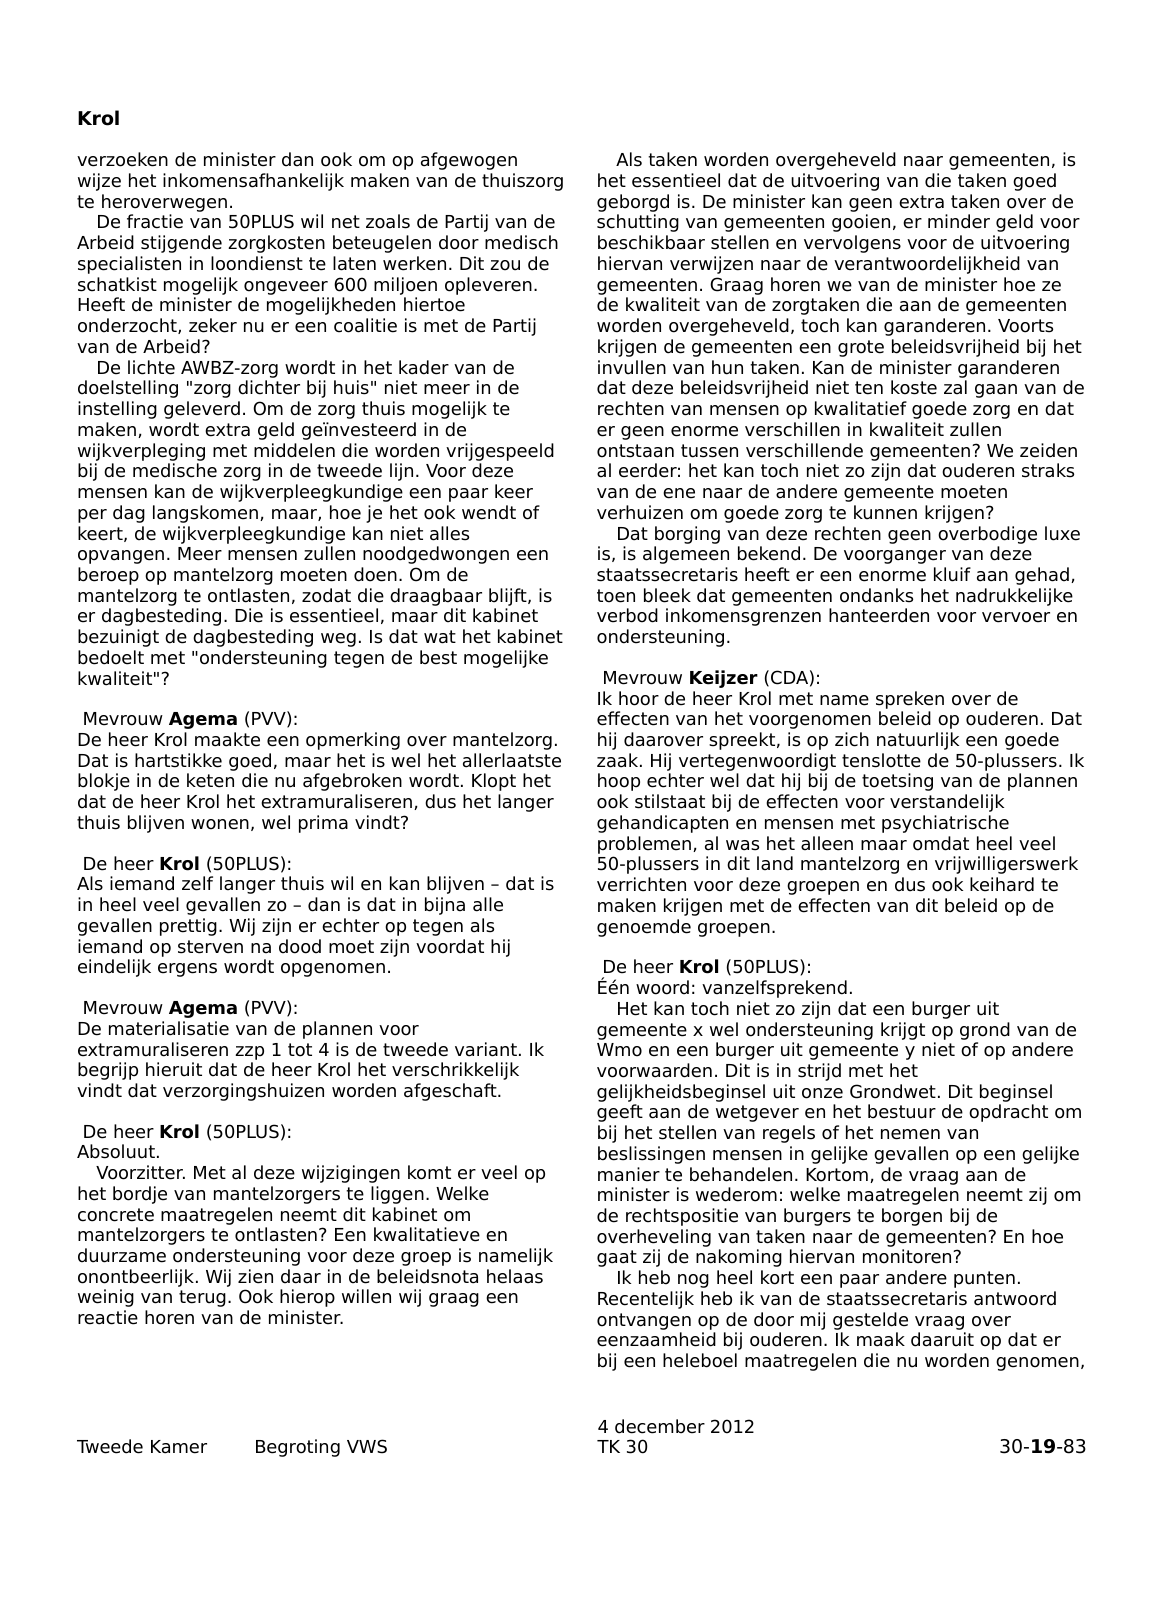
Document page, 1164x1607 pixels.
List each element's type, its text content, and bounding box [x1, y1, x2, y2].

text Mevrouw Agema (PVV): [77, 709, 567, 730]
text Één woord: vanzelfsprekend. [596, 978, 1087, 999]
text De fractie van 50PLUS wil net zoals de Partij van de Arbeid stijgende zorgkosten beteugelen door medisch specialisten in loondienst te laten werken. Dit zou de schatkist mogelijk ongeveer 600 miljoen opleveren. Heeft de minister de mogelijkheden hiertoe onderzocht, zeker nu er een coalitie is met de Partij van de Arbeid? [77, 212, 567, 357]
text De heer Krol maakte een opmerking over mantelzorg. Dat is hartstikke goed, maar het is wel het allerlaatste blokje in de keten die nu afgebroken wordt. Klopt het dat de heer Krol het extramuraliseren, dus het langer thuis blijven wonen, wel prima vindt? [77, 730, 567, 833]
text Dat borging van deze rechten geen overbodige luxe is, is algemeen bekend. De voorganger van deze staatssecretaris heeft er een enorme kluif aan gehad, toen bleek dat gemeenten ondanks het nadrukkelijke verbod inkomensgrenzen hanteerden voor vervoer en ondersteuning. [596, 523, 1087, 648]
text De heer Krol (50PLUS): [77, 1122, 567, 1142]
text Ik heb nog heel kort een paar andere punten. Recentelijk heb ik van de staatssecretaris antwoord ontvangen op de door mij gestelde vraag over eenzaamheid bij ouderen. Ik maak daaruit op dat er bij een heleboel maatregelen die nu worden genomen, [596, 1268, 1087, 1372]
text De lichte AWBZ-zorg wordt in het kader van de doelstelling "zorg dichter bij huis" niet meer in de instelling geleverd. Om de zorg thuis mogelijk te maken, wordt extra geld geïnvesteerd in de wijkverpleging met middelen die worden vrijgespeeld bij de medische zorg in de tweede lijn. Voor deze mensen kan de wijkverpleegkundige een paar keer per dag langskomen, maar, hoe je het ook wendt of keert, de wijkverpleegkundige kan niet alles opvangen. Meer mensen zullen noodgedwongen een beroep op mantelzorg moeten doen. Om de mantelzorg te ontlasten, zodat die draagbaar blijft, is er dagbesteding. Die is essentieel, maar dit kabinet bezuinigt de dagbesteding weg. Is dat wat het kabinet bedoelt met "ondersteuning tegen de best mogelijke kwaliteit"? [77, 357, 567, 689]
text De heer Krol (50PLUS): [596, 957, 1087, 978]
text Ik hoor de heer Krol met name spreken over de effecten van het voorgenomen beleid op ouderen. Dat hij daarover spreekt, is op zich natuurlijk een goede zaak. Hij vertegenwoordigt tenslotte de 50-plussers. Ik hoop echter wel dat hij bij de toetsing van de plannen ook stilstaat bij de effecten voor verstandelijk gehandicapten en mensen met psychiatrische problemen, al was het alleen maar omdat heel veel 50-plussers in dit land mantelzorg en vrijwilligerswerk verrichten voor deze groepen en dus ook keihard te maken krijgen met de effecten van dit beleid op de genoemde groepen. [596, 688, 1087, 937]
text verzoeken de minister dan ook om op afgewogen wijze het inkomensafhankelijk maken van de thuiszorg te heroverwegen. [77, 150, 567, 212]
text Voorzitter. Met al deze wijzigingen komt er veel op het bordje van mantelzorgers te liggen. Welke concrete maatregelen neemt dit kabinet om mantelzorgers te ontlasten? Een kwalitatieve en duurzame ondersteuning voor deze groep is namelijk onontbeerlijk. Wij zien daar in de beleidsnota helaas weinig van terug. Ook hierop willen wij graag een reactie horen van de minister. [77, 1163, 567, 1329]
text Als taken worden overgeheveld naar gemeenten, is het essentieel dat de uitvoering van die taken goed geborgd is. De minister kan geen extra taken over de schutting van gemeenten gooien, er minder geld voor beschikbaar stellen en vervolgens voor de uitvoering hiervan verwijzen naar de verantwoordelijkheid van gemeenten. Graag horen we van de minister hoe ze de kwaliteit van de zorgtaken die aan de gemeenten worden overgeheveld, toch kan garanderen. Voorts krijgen de gemeenten een grote beleidsvrijheid bij het invullen van hun taken. Kan de minister garanderen dat deze beleidsvrijheid niet ten koste zal gaan van de rechten van mensen op kwalitatief goede zorg en dat er geen enorme verschillen in kwaliteit zullen ontstaan tussen verschillende gemeenten? We zeiden al eerder: het kan toch niet zo zijn dat ouderen straks van de ene naar de andere gemeente moeten verhuizen om goede zorg te kunnen krijgen? [596, 150, 1087, 523]
text Mevrouw Agema (PVV): [77, 998, 567, 1019]
text De heer Krol (50PLUS): [77, 853, 567, 874]
text Het kan toch niet zo zijn dat een burger uit gemeente x wel ondersteuning krijgt op grond van de Wmo en een burger uit gemeente y niet of op andere voorwaarden. Dit is in strijd met het gelijkheidsbeginsel uit onze Grondwet. Dit beginsel geeft aan de wetgever en het bestuur de opdracht om bij het stellen van regels of het nemen van beslissingen mensen in gelijke gevallen op een gelijke manier te behandelen. Kortom, de vraag aan de minister is wederom: welke maatregelen neemt zij om de rechtspositie van burgers te borgen bij de overheveling van taken naar de gemeenten? En hoe gaat zij de nakoming hiervan monitoren? [596, 999, 1087, 1268]
text Mevrouw Keijzer (CDA): [596, 668, 1087, 688]
text Als iemand zelf langer thuis wil en kan blijven – dat is in heel veel gevallen zo – dan is dat in bijna alle gevallen prettig. Wij zijn er echter op tegen als iemand op sterven na dood moet zijn voordat hij eindelijk ergens wordt opgenomen. [77, 874, 567, 978]
text De materialisatie van de plannen voor extramuraliseren zzp 1 tot 4 is de tweede variant. Ik begrijp hieruit dat de heer Krol het verschrikkelijk vindt dat verzorgingshuizen worden afgeschaft. [77, 1019, 567, 1102]
text Absoluut. [77, 1142, 567, 1163]
